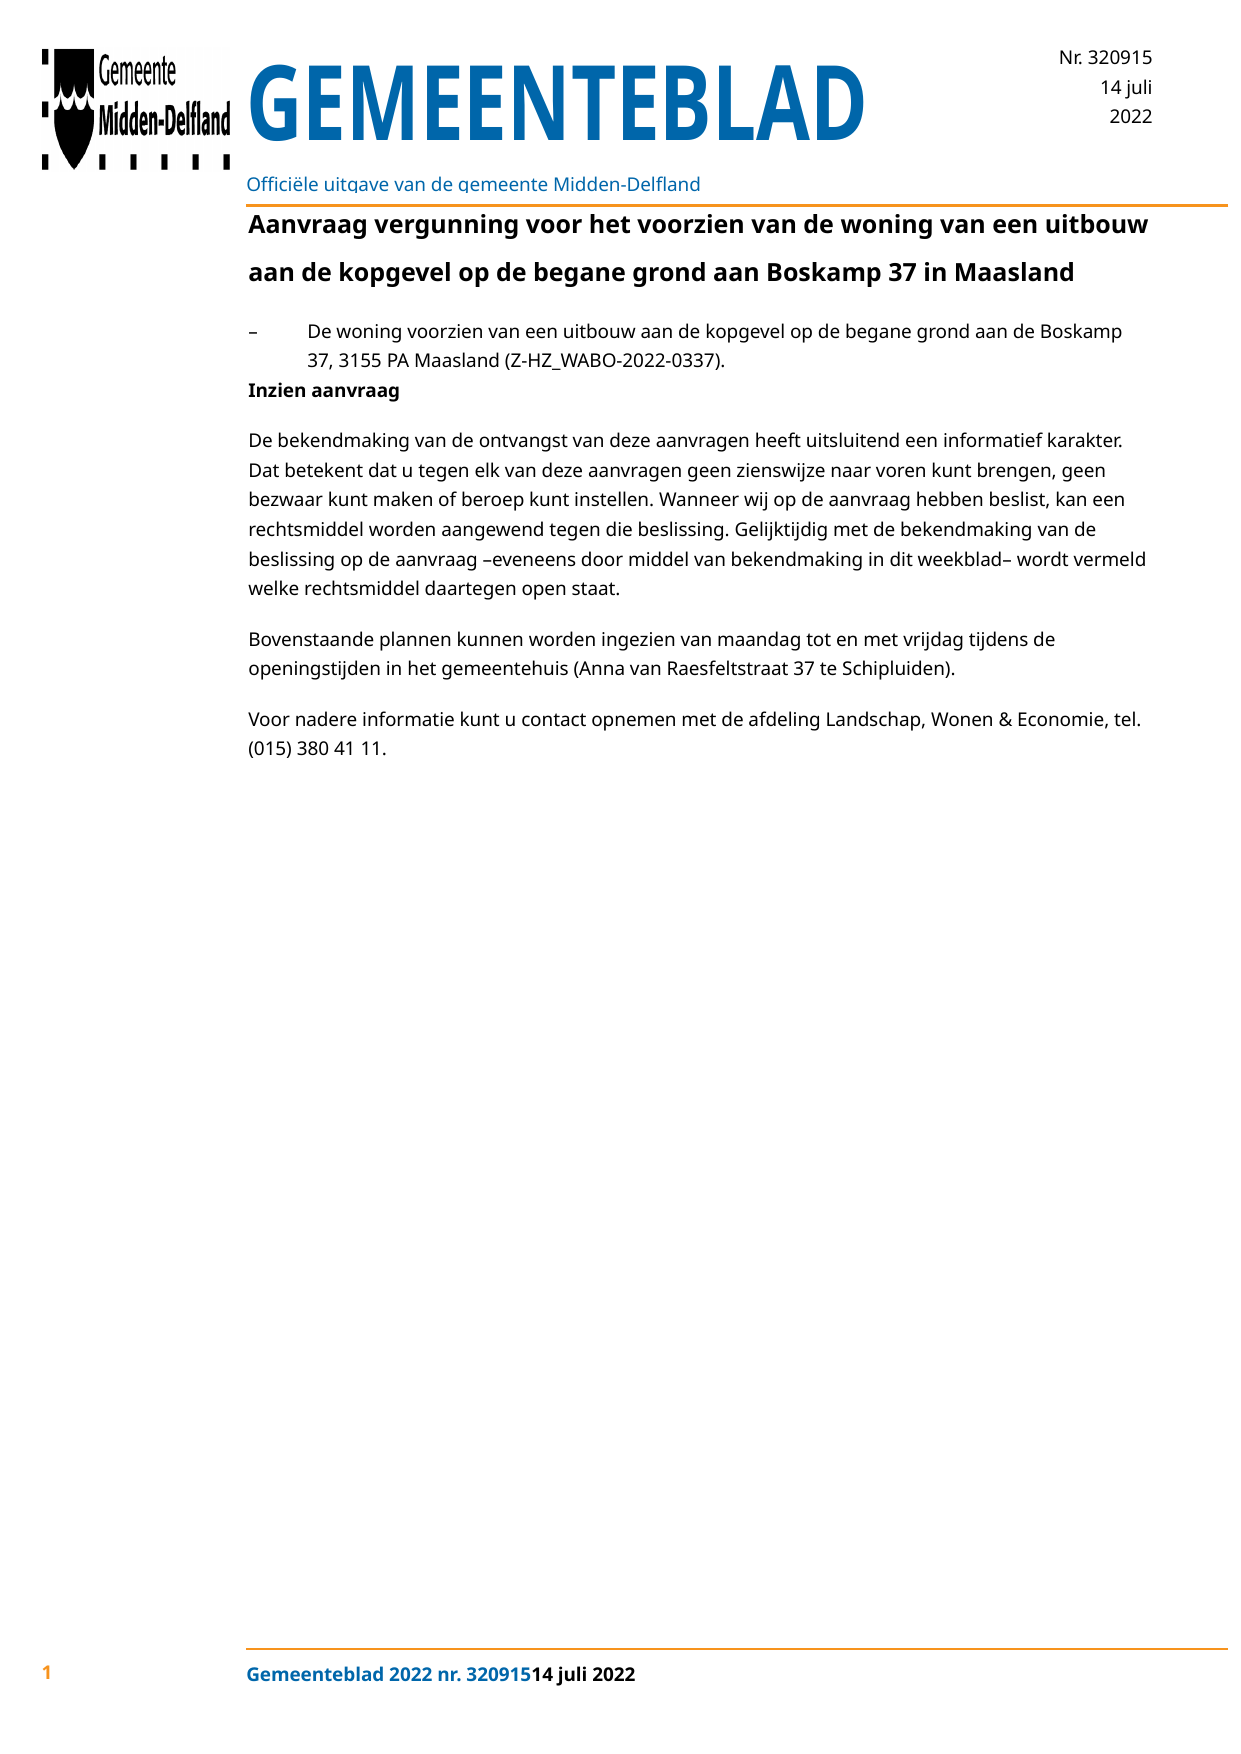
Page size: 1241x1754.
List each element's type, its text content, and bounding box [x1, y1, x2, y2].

text Inzien aanvraag [248, 377, 1152, 403]
text Aanvraag vergunning voor het voorzien van de woning van een uitbouw aan de kopgevel op de begane grond aan Boskamp 37 in Maasland [248, 207, 1152, 288]
picture [41, 47, 231, 172]
text Voor nadere informatie kunt u contact opnemen met de afdeling Landschap, Wonen & Economie, tel. (015) 380 41 11. [248, 706, 1152, 761]
list De woning voorzien van een uitbouw aan de kopgevel op de begane grond aan de Boskamp 37, 3155 PA Maasland (Z-HZ_WABO-2022-0337). [248, 318, 1152, 373]
text Bovenstaande plannen kunnen worden ingezien van maandag tot en met vrijdag tijdens de openingstijden in het gemeentehuis (Anna van Raesfeltstraat 37 te Schipluiden). [248, 626, 1152, 681]
text De bekendmaking van de ontvangst van deze aanvragen heeft uitsluitend een informatief karakter. Dat betekent dat u tegen elk van deze aanvragen geen zienswijze naar voren kunt brengen, geen bezwaar kunt maken of beroep kunt instellen. Wanneer wij op de aanvraag hebben beslist, kan een rechtsmiddel worden aangewend tegen die beslissing. Gelijktijdig met de bekendmaking van de beslissing op de aanvraag –eveneens door middel van bekendmaking in dit weekblad– wordt vermeld welke rechtsmiddel daartegen open staat. [248, 427, 1152, 601]
